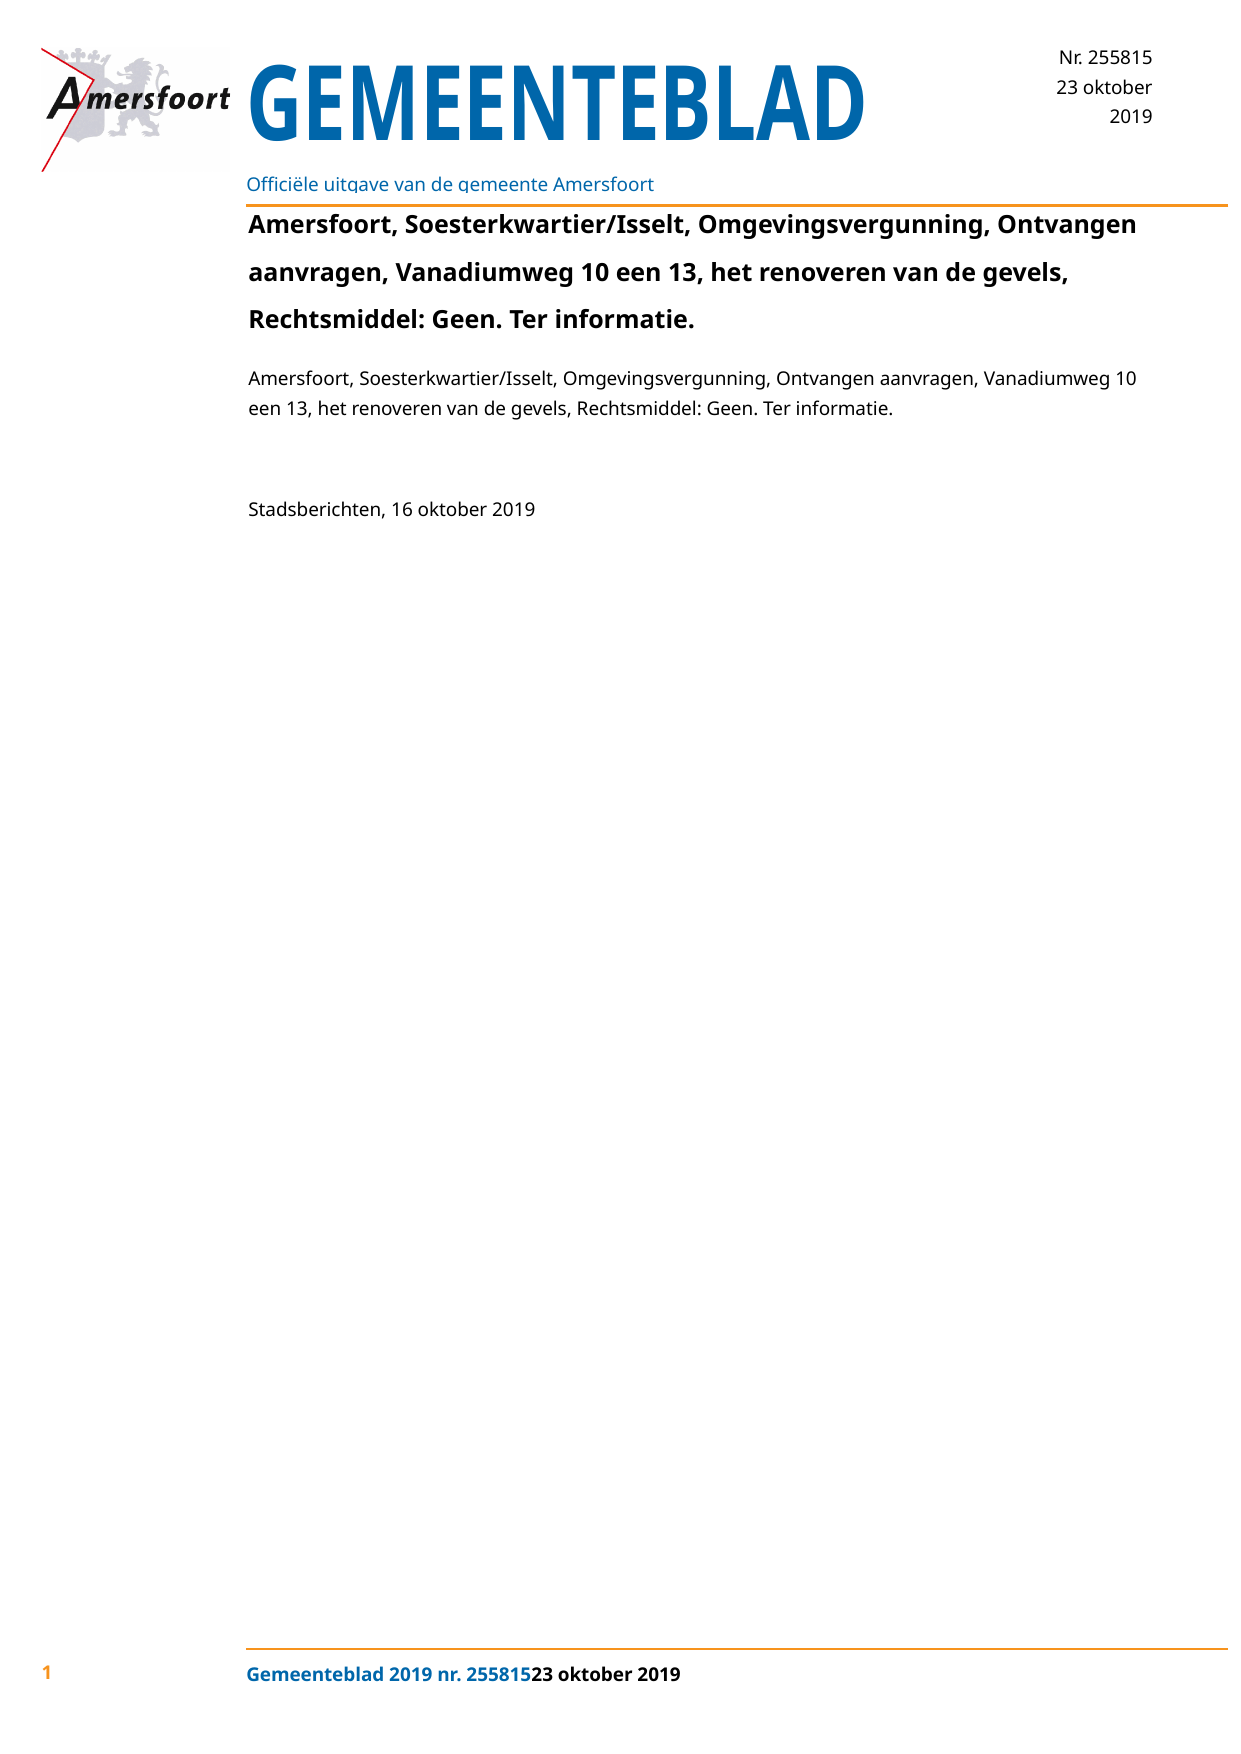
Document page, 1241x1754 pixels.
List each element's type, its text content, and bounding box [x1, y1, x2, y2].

text Amersfoort, Soesterkwartier/Isselt, Omgevingsvergunning, Ontvangen aanvragen, Vanadiumweg 10 een 13, het renoveren van de gevels, Rechtsmiddel: Geen. Ter informatie. [248, 207, 1152, 336]
text Stadsberichten, 16 oktober 2019 [248, 496, 1152, 522]
picture [41, 47, 231, 172]
text Amersfoort, Soesterkwartier/Isselt, Omgevingsvergunning, Ontvangen aanvragen, Vanadiumweg 10 een 13, het renoveren van de gevels, Rechtsmiddel: Geen. Ter informatie. [248, 366, 1152, 421]
